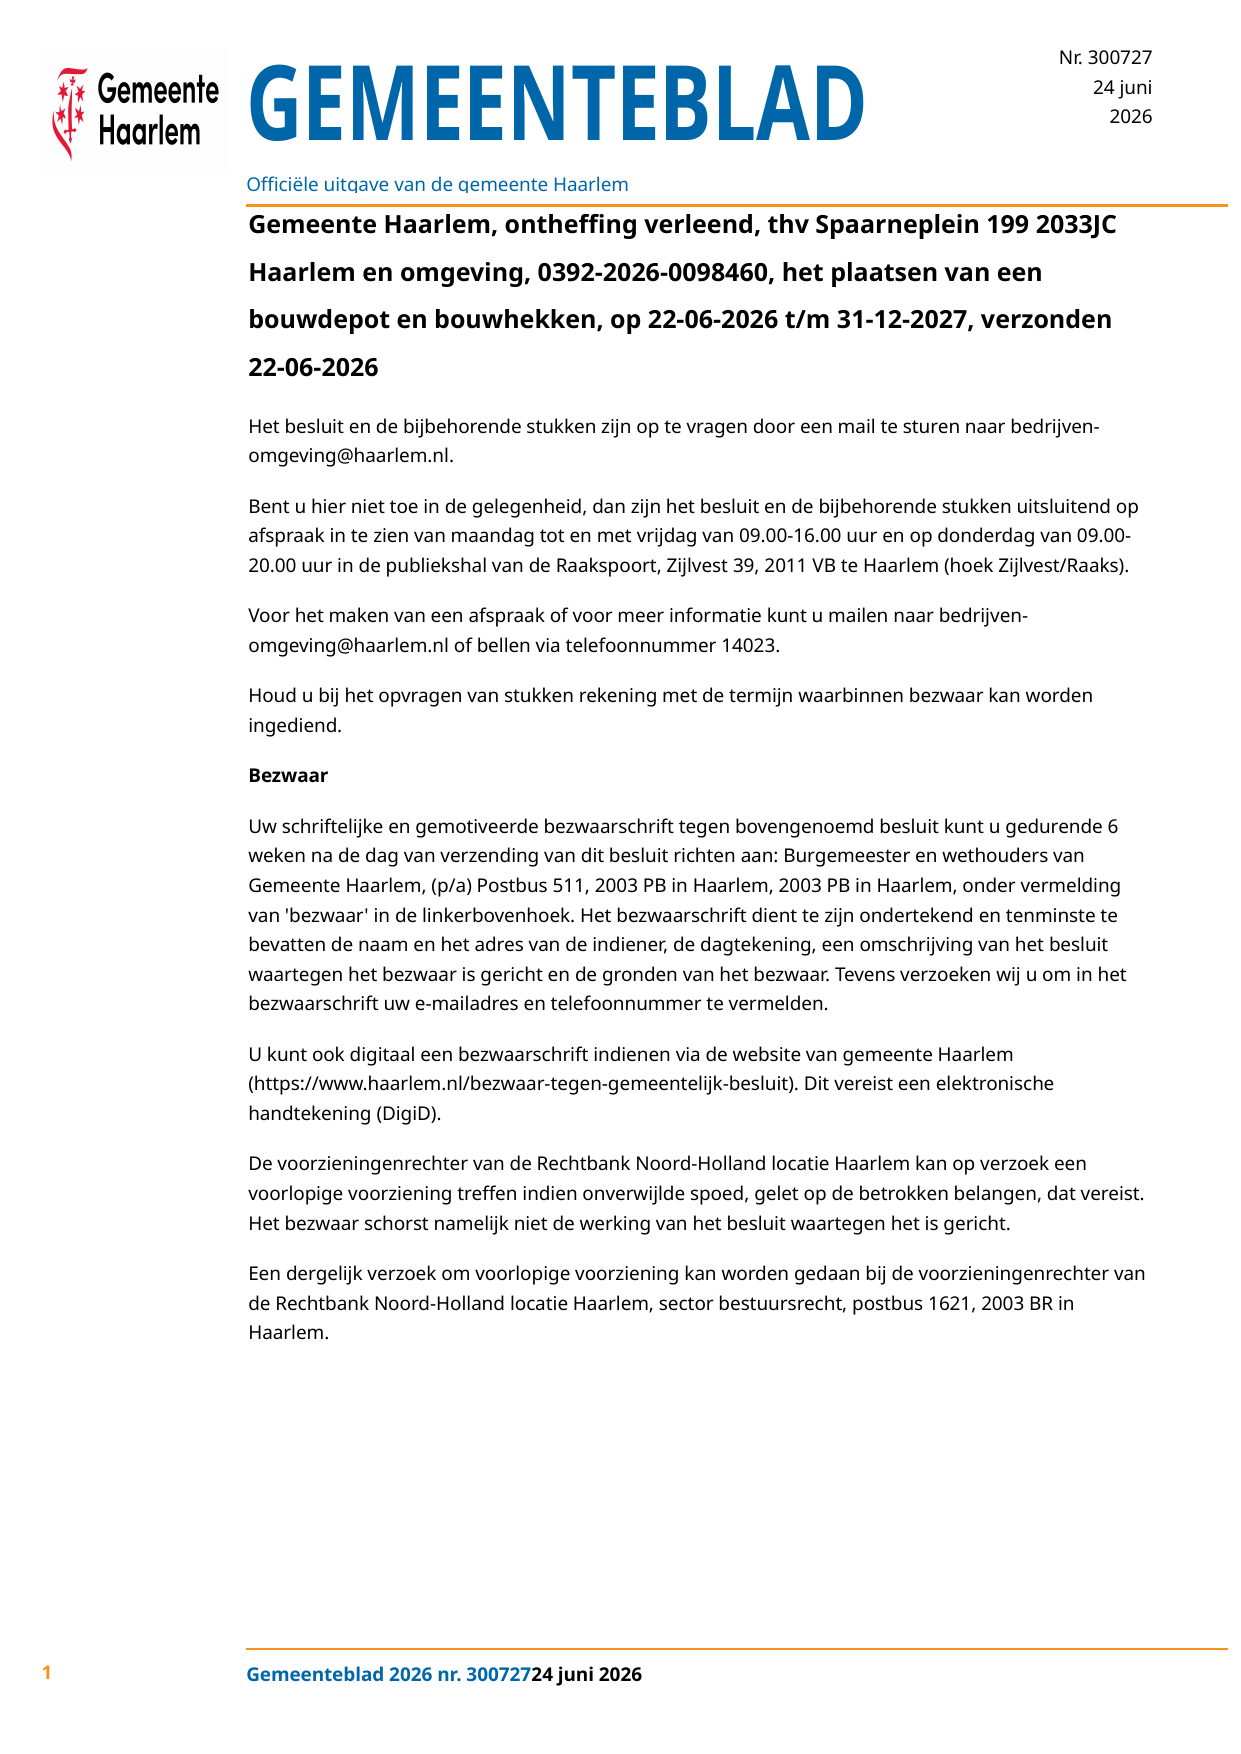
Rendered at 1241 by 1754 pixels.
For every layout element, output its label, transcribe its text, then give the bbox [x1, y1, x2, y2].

text U kunt ook digitaal een bezwaarschrift indienen via de website van gemeente Haarlem (https://www.haarlem.nl/bezwaar-tegen-gemeentelijk-besluit). Dit vereist een elektronische handtekening (DigiD). [248, 1041, 1152, 1126]
text Een dergelijk verzoek om voorlopige voorziening kan worden gedaan bij de voorzieningenrechter van de Rechtbank Noord-Holland locatie Haarlem, sector bestuursrecht, postbus 1621, 2003 BR in Haarlem. [248, 1260, 1152, 1345]
text Bent u hier niet toe in de gelegenheid, dan zijn het besluit en de bijbehorende stukken uitsluitend op afspraak in te zien van maandag tot en met vrijdag van 09.00-16.00 uur en op donderdag van 09.00-20.00 uur in de publiekshal van de Raakspoort, Zijlvest 39, 2011 VB te Haarlem (hoek Zijlvest/Raaks). [248, 493, 1152, 578]
text Bezwaar [248, 763, 1152, 788]
text Voor het maken van een afspraak of voor meer informatie kunt u mailen naar bedrijven-omgeving@haarlem.nl of bellen via telefoonnummer 14023. [248, 603, 1152, 658]
picture [41, 47, 231, 172]
text De voorzieningenrechter van de Rechtbank Noord-Holland locatie Haarlem kan op verzoek een voorlopige voorziening treffen indien onverwijlde spoed, gelet op de betrokken belangen, dat vereist. Het bezwaar schorst namelijk niet de werking van het besluit waartegen het is gericht. [248, 1151, 1152, 1236]
text Uw schriftelijke en gemotiveerde bezwaarschrift tegen bovengenoemd besluit kunt u gedurende 6 weken na de dag van verzending van dit besluit richten aan: Burgemeester en wethouders van Gemeente Haarlem, (p/a) Postbus 511, 2003 PB in Haarlem, 2003 PB in Haarlem, onder vermelding van 'bezwaar' in de linkerbovenhoek. Het bezwaarschrift dient te zijn ondertekend en tenminste te bevatten de naam en het adres van de indiener, de dagtekening, een omschrijving van het besluit waartegen het bezwaar is gericht en de gronden van het bezwaar. Tevens verzoeken wij u om in het bezwaarschrift uw e-mailadres en telefoonnummer te vermelden. [248, 813, 1152, 1016]
text Gemeente Haarlem, ontheffing verleend, thv Spaarneplein 199 2033JC Haarlem en omgeving, 0392-2026-0098460, het plaatsen van een bouwdepot en bouwhekken, op 22-06-2026 t/m 31-12-2027, verzonden 22-06-2026 [248, 207, 1152, 384]
text Het besluit en de bijbehorende stukken zijn op te vragen door een mail te sturen naar bedrijven-omgeving@haarlem.nl. [248, 413, 1152, 468]
text Houd u bij het opvragen van stukken rekening met de termijn waarbinnen bezwaar kan worden ingediend. [248, 683, 1152, 738]
